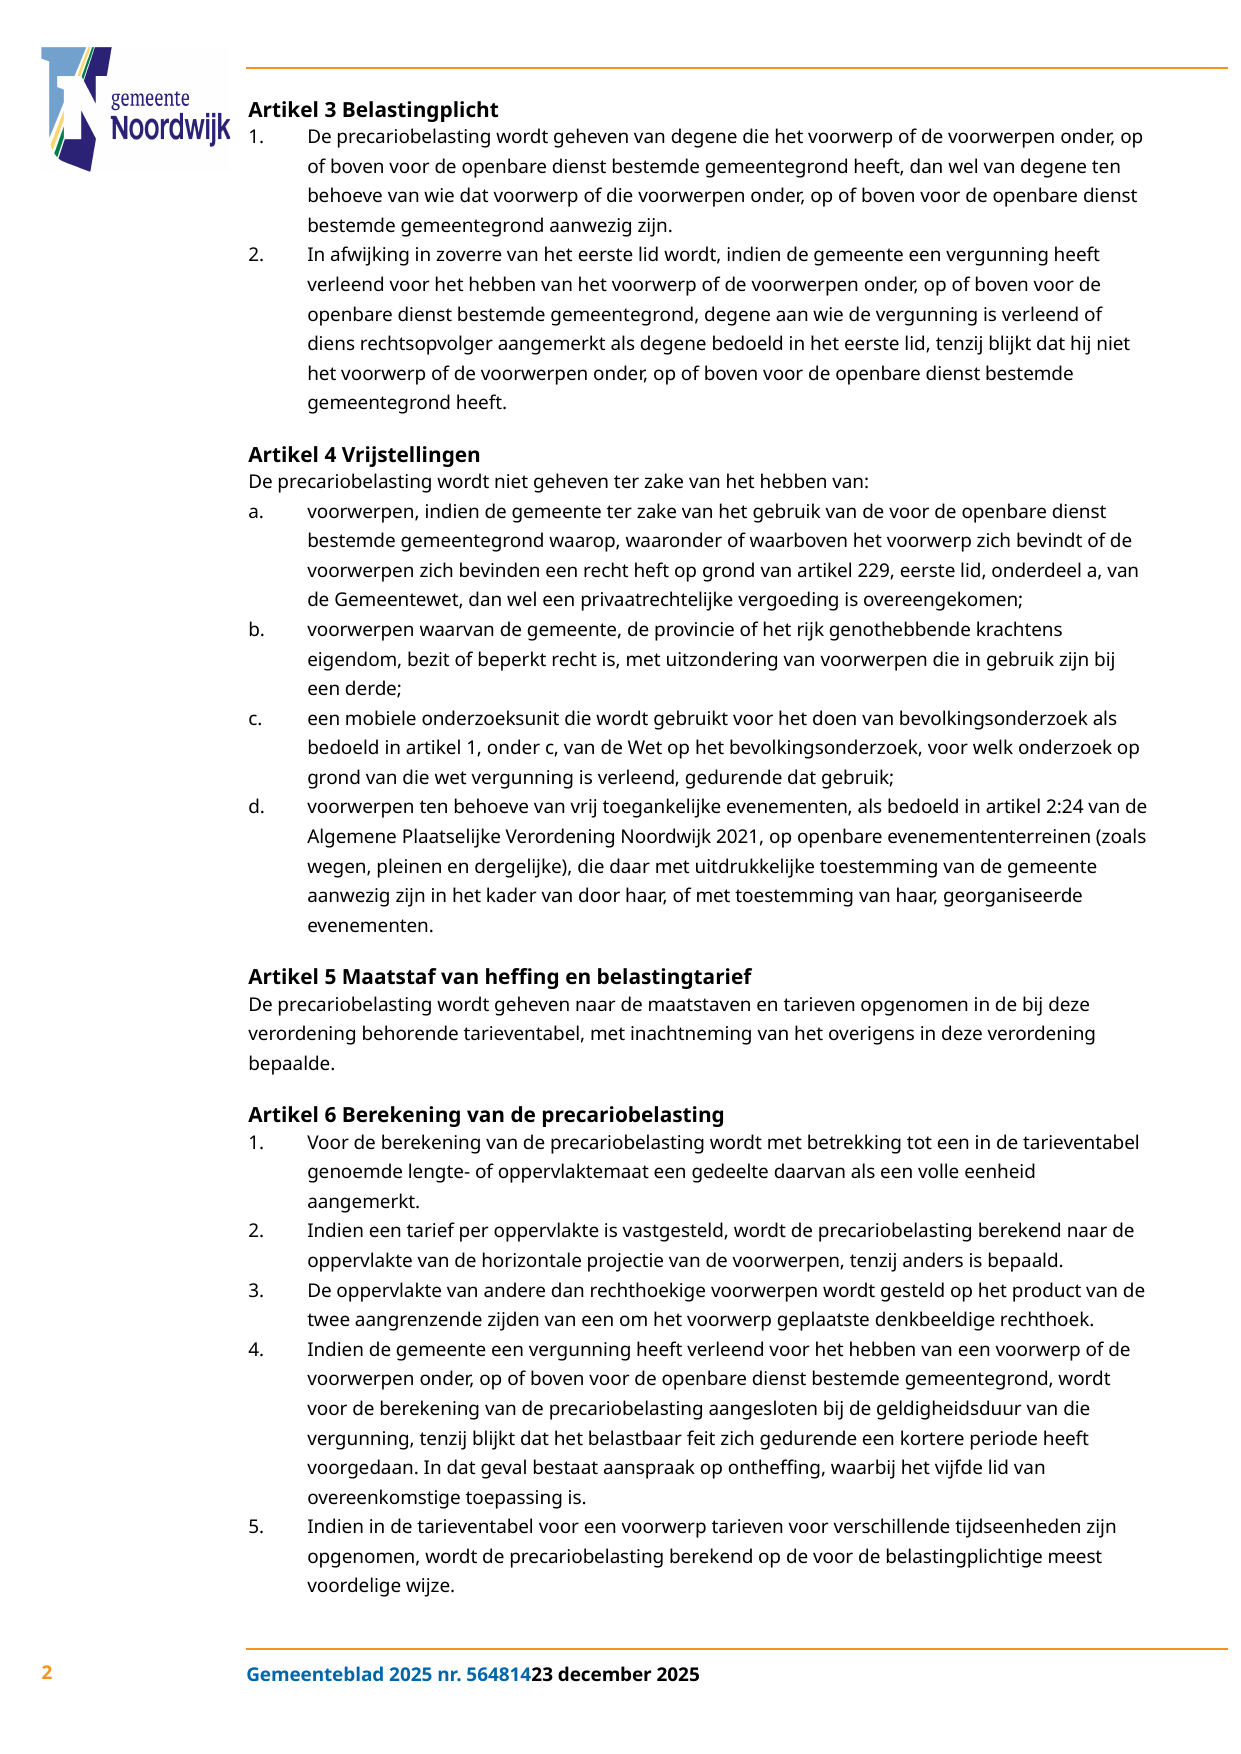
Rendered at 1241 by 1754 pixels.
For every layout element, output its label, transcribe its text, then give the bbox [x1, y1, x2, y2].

text Artikel 5 Maatstaf van heffing en belastingtarief [248, 962, 1152, 991]
text Artikel 6 Berekening van de precariobelasting [248, 1101, 1152, 1129]
list De precariobelasting wordt geheven van degene die het voorwerp of de voorwerpen onder, op of boven voor de openbare dienst bestemde gemeentegrond heeft, dan wel van degene ten behoeve van wie dat voorwerp of die voorwerpen onder, op of boven voor de openbare dienst bestemde gemeentegrond aanwezig zijn. [248, 123, 1152, 238]
list Indien de gemeente een vergunning heeft verleend voor het hebben van een voorwerp of de voorwerpen onder, op of boven voor de openbare dienst bestemde gemeentegrond, wordt voor de berekening van de precariobelasting aangesloten bij de geldigheidsduur van die vergunning, tenzij blijkt dat het belastbaar feit zich gedurende een kortere periode heeft voorgedaan. In dat geval bestaat aanspraak op ontheffing, waarbij het vijfde lid van overeenkomstige toepassing is. [248, 1336, 1152, 1510]
list Voor de berekening van de precariobelasting wordt met betrekking tot een in de tarieventabel genoemde lengte- of oppervlaktemaat een gedeelte daarvan als een volle eenheid aangemerkt. [248, 1129, 1152, 1214]
list Indien in de tarieventabel voor een voorwerp tarieven voor verschillende tijdseenheden zijn opgenomen, wordt de precariobelasting berekend op de voor de belastingplichtige meest voordelige wijze. [248, 1513, 1152, 1598]
list In afwijking in zoverre van het eerste lid wordt, indien de gemeente een vergunning heeft verleend voor het hebben van het voorwerp of de voorwerpen onder, op of boven voor de openbare dienst bestemde gemeentegrond, degene aan wie de vergunning is verleend of diens rechtsopvolger aangemerkt als degene bedoeld in het eerste lid, tenzij blijkt dat hij niet het voorwerp of de voorwerpen onder, op of boven voor de openbare dienst bestemde gemeentegrond heeft. [248, 242, 1152, 415]
picture [41, 47, 231, 172]
list voorwerpen ten behoeve van vrij toegankelijke evenementen, als bedoeld in artikel 2:24 van de Algemene Plaatselijke Verordening Noordwijk 2021, op openbare evenemententerreinen (zoals wegen, pleinen en dergelijke), die daar met uitdrukkelijke toestemming van de gemeente aanwezig zijn in het kader van door haar, of met toestemming van haar, georganiseerde evenementen. [248, 794, 1152, 938]
text Artikel 3 Belastingplicht [248, 95, 1152, 123]
list voorwerpen, indien de gemeente ter zake van het gebruik van de voor de openbare dienst bestemde gemeentegrond waarop, waaronder of waarboven het voorwerp zich bevindt of de voorwerpen zich bevinden een recht heft op grond van artikel 229, eerste lid, onderdeel a, van de Gemeentewet, dan wel een privaatrechtelijke vergoeding is overeengekomen; [248, 498, 1152, 612]
list De oppervlakte van andere dan rechthoekige voorwerpen wordt gesteld op het product van de twee aangrenzende zijden van een om het voorwerp geplaatste denkbeeldige rechthoek. [248, 1277, 1152, 1332]
text De precariobelasting wordt niet geheven ter zake van het hebben van: [248, 468, 1152, 494]
text Artikel 4 Vrijstellingen [248, 440, 1152, 468]
list een mobiele onderzoeksunit die wordt gebruikt voor het doen van bevolkingsonderzoek als bedoeld in artikel 1, onder c, van de Wet op het bevolkingsonderzoek, voor welk onderzoek op grond van die wet vergunning is verleend, gedurende dat gebruik; [248, 705, 1152, 790]
list Indien een tarief per oppervlakte is vastgesteld, wordt de precariobelasting berekend naar de oppervlakte van de horizontale projectie van de voorwerpen, tenzij anders is bepaald. [248, 1218, 1152, 1273]
list voorwerpen waarvan de gemeente, de provincie of het rijk genothebbende krachtens eigendom, bezit of beperkt recht is, met uitzondering van voorwerpen die in gebruik zijn bij een derde; [248, 616, 1152, 701]
text De precariobelasting wordt geheven naar de maatstaven en tarieven opgenomen in de bij deze verordening behorende tarieventabel, met inachtneming van het overigens in deze verordening bepaalde. [248, 991, 1152, 1076]
